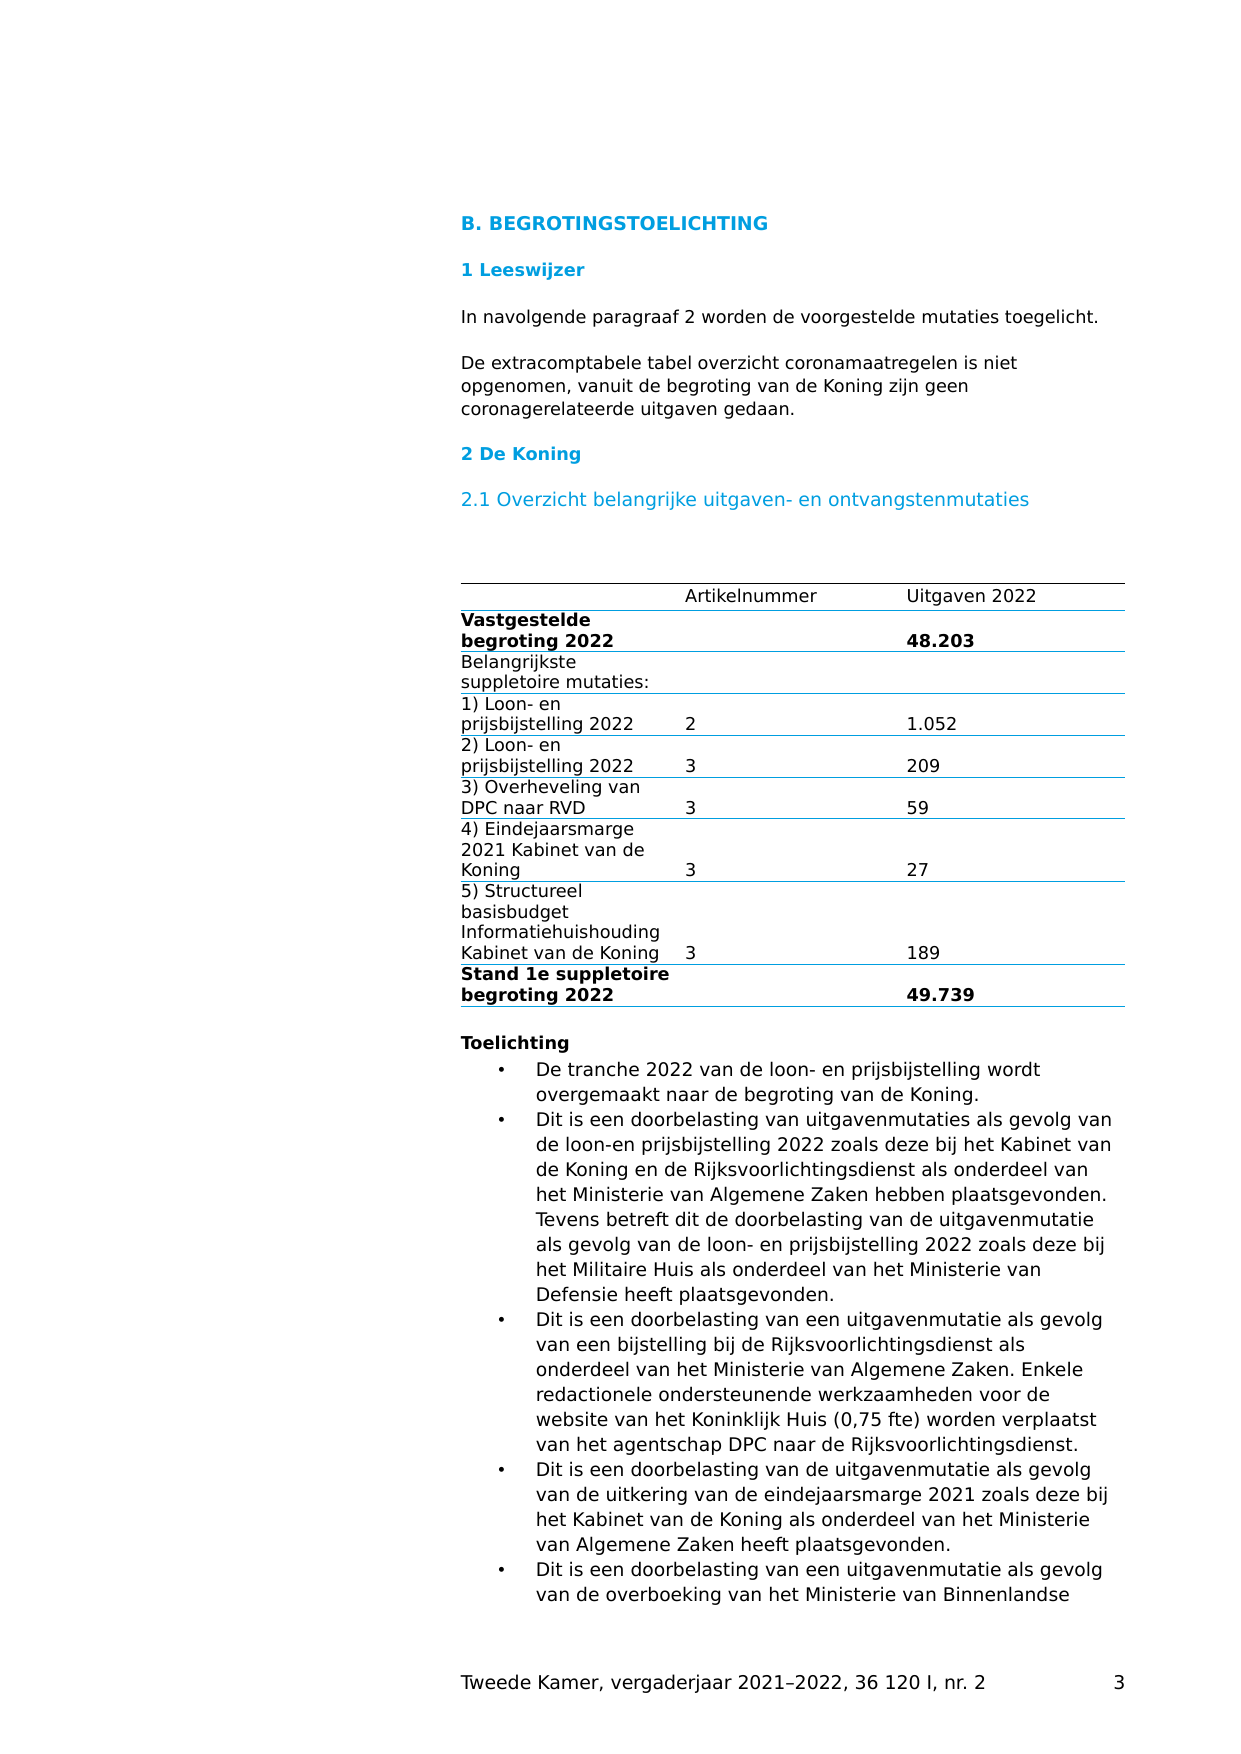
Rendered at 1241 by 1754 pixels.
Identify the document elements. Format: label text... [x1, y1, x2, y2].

list Dit is een doorbelasting van de uitgavenmutatie als gevolg van de uitkering van de eindejaarsmarge 2021 zoals deze bij het Kabinet van de Koning als onderdeel van het Ministerie van Algemene Zaken heeft plaatsgevonden. [498, 1456, 1125, 1556]
list Dit is een doorbelasting van een uitgavenmutatie als gevolg van een bijstelling bij de Rijksvoorlichtingsdienst als onderdeel van het Ministerie van Algemene Zaken. Enkele redactionele ondersteunende werkzaamheden voor de website van het Koninklijk Huis (0,75 fte) worden verplaatst van het agentschap DPC naar de Rijksvoorlichtingsdienst. [498, 1306, 1125, 1456]
table_cell 2 [682, 694, 903, 735]
table_cell 49.739 [904, 965, 1125, 1006]
list Dit is een doorbelasting van uitgavenmutaties als gevolg van de loon-en prijsbijstelling 2022 zoals deze bij het Kabinet van de Koning en de Rijksvoorlichtingsdienst als onderdeel van het Ministerie van Algemene Zaken hebben plaatsgevonden. Tevens betreft dit de doorbelasting van de uitgavenmutatie als gevolg van de loon- en prijsbijstelling 2022 zoals deze bij het Militaire Huis als onderdeel van het Ministerie van Defensie heeft plaatsgevonden. [498, 1106, 1125, 1306]
table_cell 209 [904, 736, 1125, 777]
table_cell 1.052 [904, 694, 1125, 735]
table_cell 5) Structureel basisbudget Informatiehuishouding Kabinet van de Koning [461, 882, 682, 964]
list Dit is een doorbelasting van een uitgavenmutatie als gevolg van de overboeking van het Ministerie van Binnenlandse [498, 1556, 1125, 1606]
table_header Tabel 1 Belangrijkste suppletoire uitgavenmutaties 2022 (Eerste suppletoire begroting) (bedragen x € 1.000) [461, 535, 1125, 582]
title 2 De Koning [461, 442, 1125, 465]
table_cell [461, 584, 682, 609]
table_cell [682, 652, 903, 693]
table_cell Uitgaven 2022 [904, 584, 1125, 609]
table_cell 3) Overheveling van DPC naar RVD [461, 778, 682, 818]
table_cell [682, 611, 903, 651]
table_cell Stand 1e suppletoire begroting 2022 [461, 965, 682, 1006]
table_cell 1) Loon- en prijsbijstelling 2022 [461, 694, 682, 735]
table_cell Vastgestelde begroting 2022 [461, 611, 682, 651]
table_cell 27 [904, 819, 1125, 881]
table_cell Belangrijkste suppletoire mutaties: [461, 652, 682, 693]
table_cell 48.203 [904, 611, 1125, 651]
text In navolgende paragraaf 2 worden de voorgestelde mutaties toegelicht. [461, 305, 1125, 328]
table_cell 59 [904, 778, 1125, 818]
table_cell 3 [682, 778, 903, 818]
title 1 Leeswijzer [461, 258, 1125, 281]
title 2.1 Overzicht belangrijke uitgaven- en ontvangstenmutaties [461, 489, 1125, 511]
table_cell 3 [682, 736, 903, 777]
table_cell 2) Loon- en prijsbijstelling 2022 [461, 736, 682, 777]
table_cell 3 [682, 819, 903, 881]
table_cell [682, 965, 903, 1006]
text De extracomptabele tabel overzicht coronamaatregelen is niet opgenomen, vanuit de begroting van de Koning zijn geen coronagerelateerde uitgaven gedaan. [461, 351, 1125, 419]
table_cell 3 [682, 882, 903, 964]
table_cell 4) Eindejaarsmarge 2021 Kabinet van de Koning [461, 819, 682, 881]
table_cell Artikelnummer [682, 584, 903, 609]
table_cell 189 [904, 882, 1125, 964]
text Toelichting [461, 1031, 1125, 1054]
title B. BEGROTINGSTOELICHTING [461, 213, 1125, 235]
table_cell [904, 652, 1125, 693]
list De tranche 2022 van de loon- en prijsbijstelling wordt overgemaakt naar de begroting van de Koning. [498, 1056, 1125, 1106]
